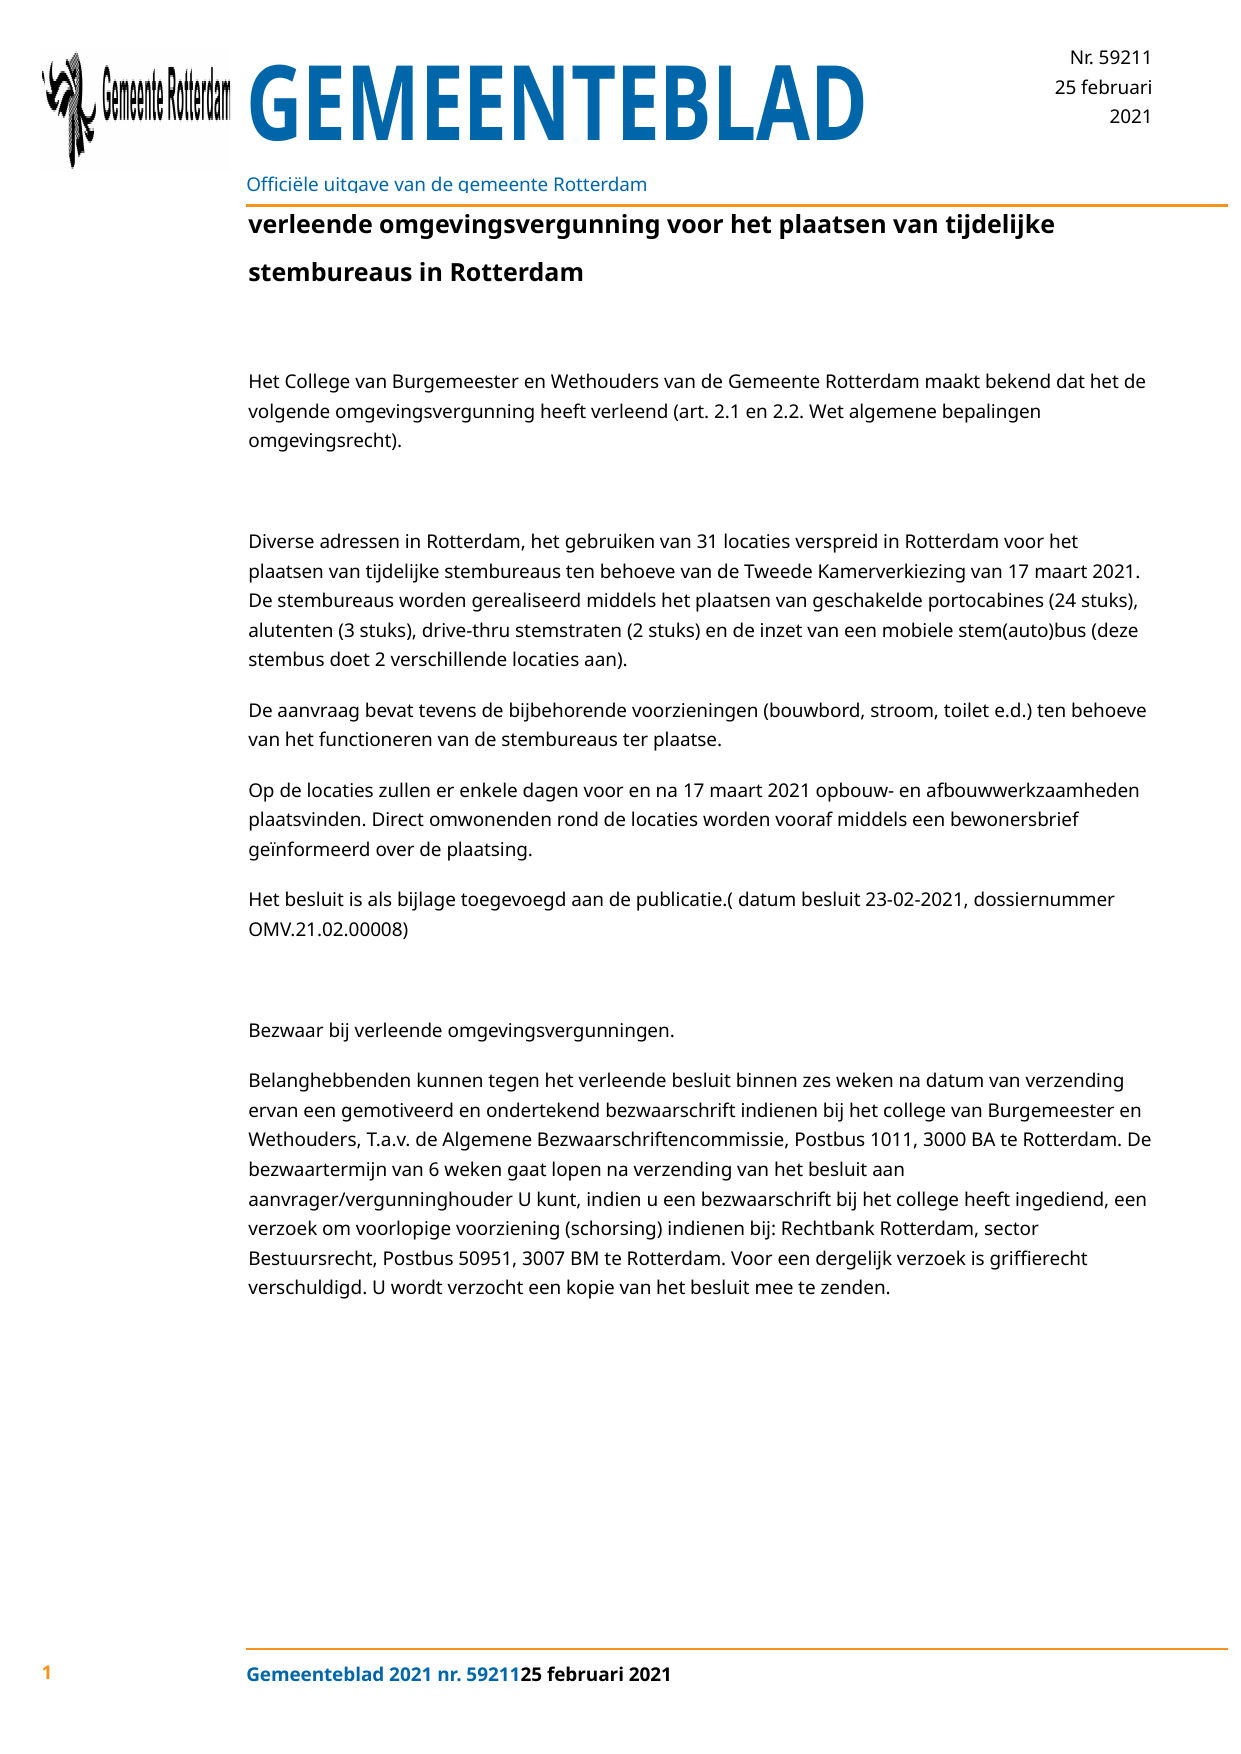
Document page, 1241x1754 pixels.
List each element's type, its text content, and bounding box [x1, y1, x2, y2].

text verleende omgevingsvergunning voor het plaatsen van tijdelijke stembureaus in Rotterdam [248, 207, 1152, 288]
text Bezwaar bij verleende omgevingsvergunningen. [248, 1017, 1152, 1043]
text Het College van Burgemeester en Wethouders van de Gemeente Rotterdam maakt bekend dat het de volgende omgevingsvergunning heeft verleend (art. 2.1 en 2.2. Wet algemene bepalingen omgevingsrecht). [248, 368, 1152, 453]
text De aanvraag bevat tevens de bijbehorende voorzieningen (bouwbord, stroom, toilet e.d.) ten behoeve van het functioneren van de stembureaus ter plaatse. [248, 697, 1152, 752]
text Op de locaties zullen er enkele dagen voor en na 17 maart 2021 opbouw- en afbouwwerkzaamheden plaatsvinden. Direct omwonenden rond de locaties worden vooraf middels een bewonersbrief geïnformeerd over de plaatsing. [248, 777, 1152, 862]
picture [41, 47, 231, 172]
text Het besluit is als bijlage toegevoegd aan de publicatie.( datum besluit 23-02-2021, dossiernummer OMV.21.02.00008) [248, 887, 1152, 942]
text Diverse adressen in Rotterdam, het gebruiken van 31 locaties verspreid in Rotterdam voor het plaatsen van tijdelijke stembureaus ten behoeve van de Tweede Kamerverkiezing van 17 maart 2021. De stembureaus worden gerealiseerd middels het plaatsen van geschakelde portocabines (24 stuks), alutenten (3 stuks), drive-thru stemstraten (2 stuks) en de inzet van een mobiele stem(auto)bus (deze stembus doet 2 verschillende locaties aan). [248, 528, 1152, 672]
text Belanghebbenden kunnen tegen het verleende besluit binnen zes weken na datum van verzending ervan een gemotiveerd en ondertekend bezwaarschrift indienen bij het college van Burgemeester en Wethouders, T.a.v. de Algemene Bezwaarschriftencommissie, Postbus 1011, 3000 BA te Rotterdam. De bezwaartermijn van 6 weken gaat lopen na verzending van het besluit aan aanvrager/vergunninghouder U kunt, indien u een bezwaarschrift bij het college heeft ingediend, een verzoek om voorlopige voorziening (schorsing) indienen bij: Rechtbank Rotterdam, sector Bestuursrecht, Postbus 50951, 3007 BM te Rotterdam. Voor een dergelijk verzoek is griffierecht verschuldigd. U wordt verzocht een kopie van het besluit mee te zenden. [248, 1067, 1152, 1300]
